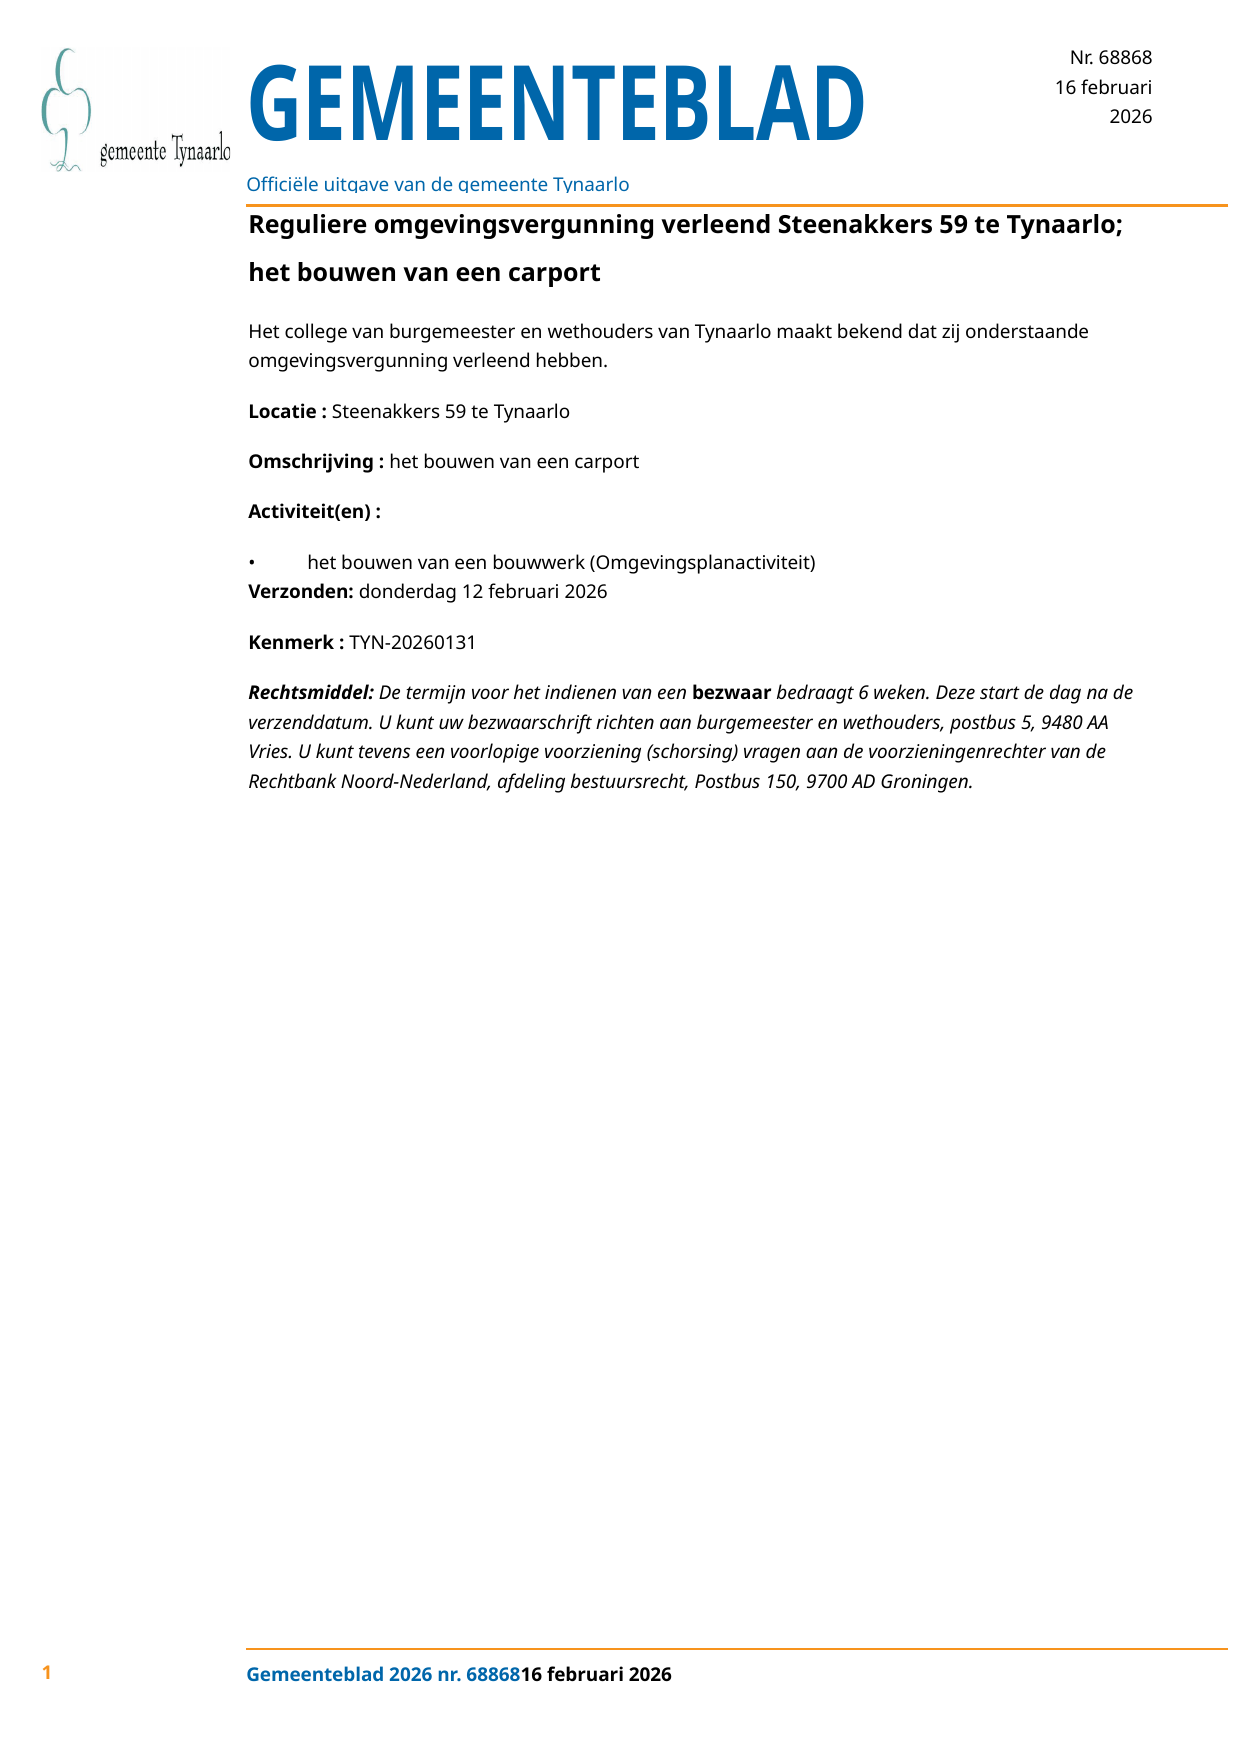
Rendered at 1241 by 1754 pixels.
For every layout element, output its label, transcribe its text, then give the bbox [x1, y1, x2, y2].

text Rechtsmiddel: De termijn voor het indienen van een bezwaar bedraagt 6 weken. Deze start de dag na de verzenddatum. U kunt uw bezwaarschrift richten aan burgemeester en wethouders, postbus 5, 9480 AA Vries. U kunt tevens een voorlopige voorziening (schorsing) vragen aan de voorzieningenrechter van de Rechtbank Noord-Nederland, afdeling bestuursrecht, Postbus 150, 9700 AD Groningen. [248, 679, 1152, 794]
text Locatie : Steenakkers 59 te Tynaarlo [248, 398, 1152, 424]
text Het college van burgemeester en wethouders van Tynaarlo maakt bekend dat zij onderstaande omgevingsvergunning verleend hebben. [248, 318, 1152, 373]
list het bouwen van een bouwwerk (Omgevingsplanactiviteit) [248, 549, 1152, 575]
text Reguliere omgevingsvergunning verleend Steenakkers 59 te Tynaarlo; het bouwen van een carport [248, 207, 1152, 288]
text Verzonden: donderdag 12 februari 2026 [248, 579, 1152, 604]
picture [41, 47, 231, 172]
text Omschrijving : het bouwen van een carport [248, 448, 1152, 474]
text Kenmerk : TYN-20260131 [248, 629, 1152, 655]
text Activiteit(en) : [248, 499, 1152, 524]
